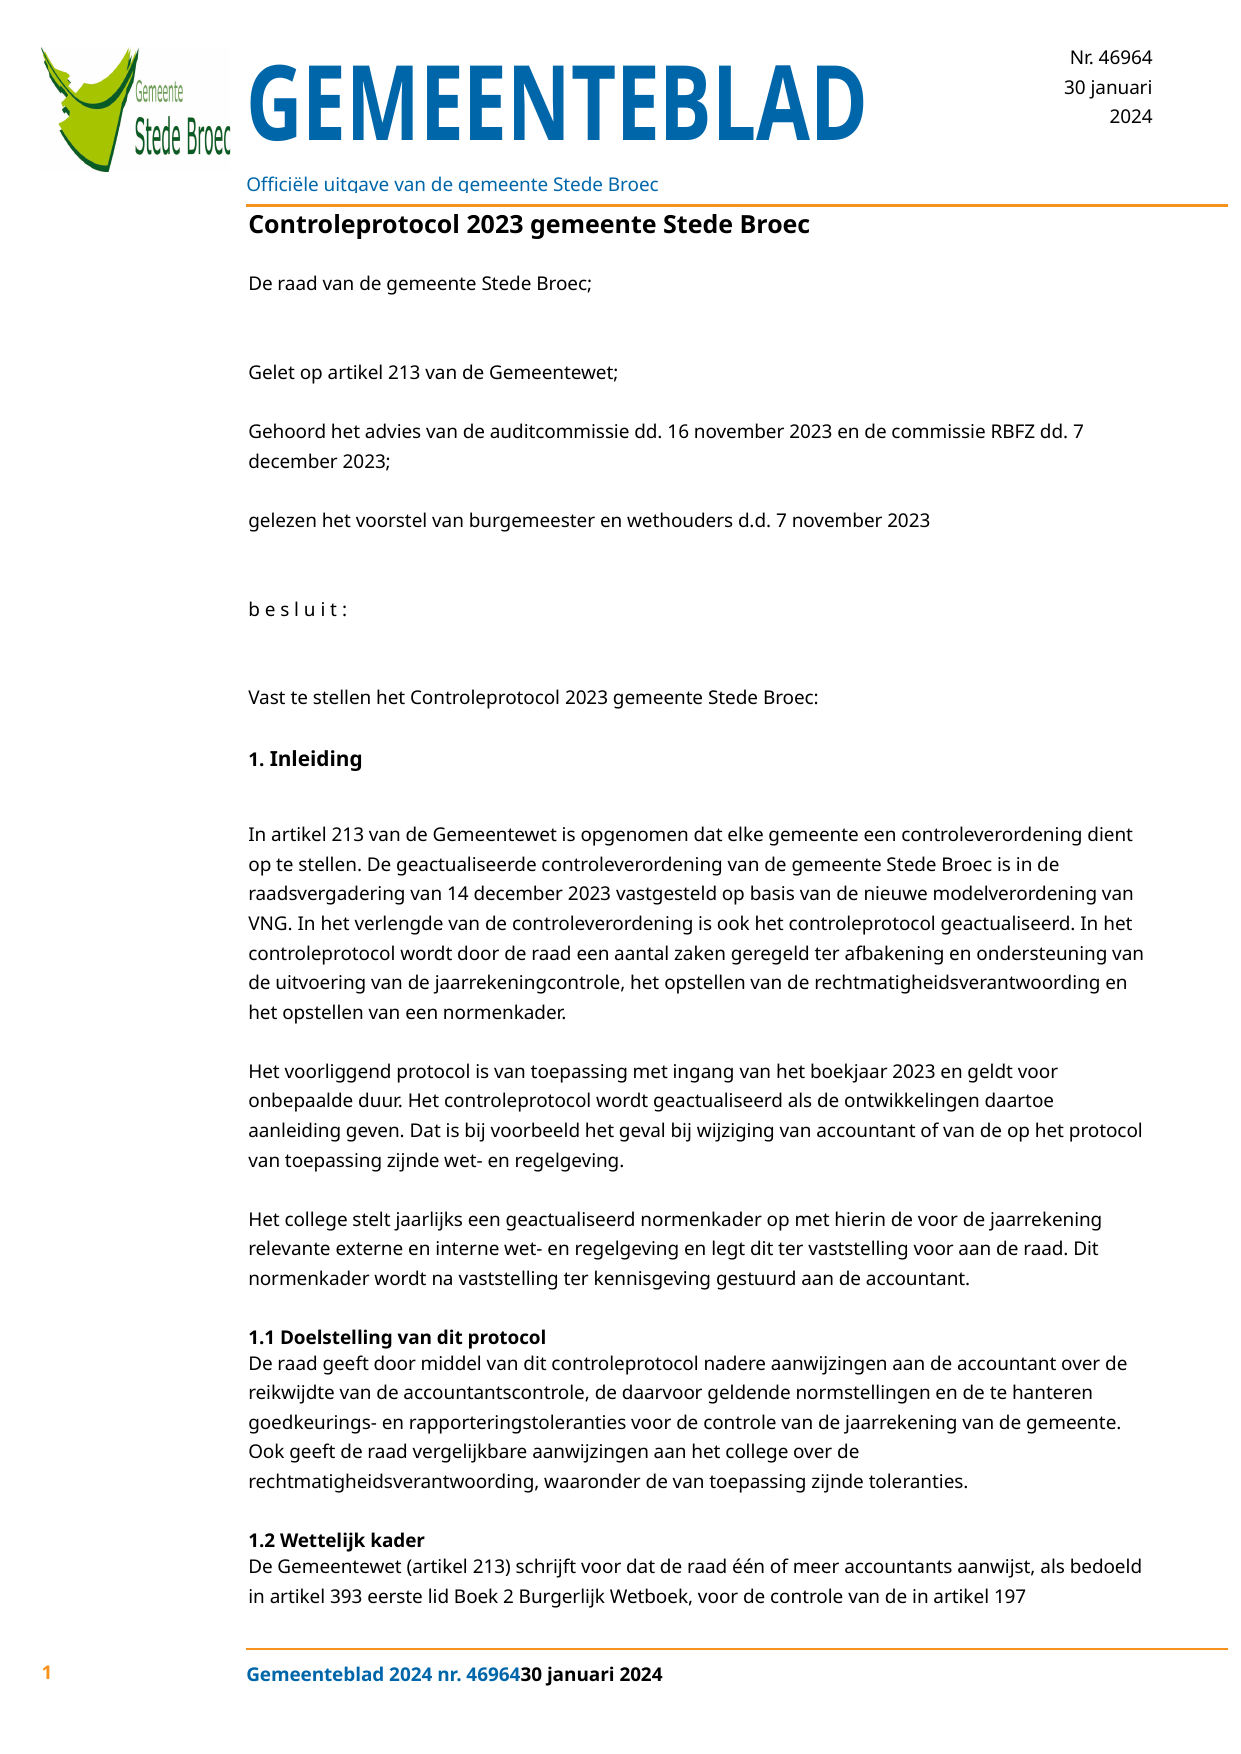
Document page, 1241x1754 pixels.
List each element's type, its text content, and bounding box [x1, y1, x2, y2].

text De raad van de gemeente Stede Broec; [248, 270, 1152, 296]
text De raad geeft door middel van dit controleprotocol nadere aanwijzingen aan de accountant over de reikwijdte van de accountantscontrole, de daarvoor geldende normstellingen en de te hanteren goedkeurings- en rapporteringstoleranties voor de controle van de jaarrekening van de gemeente. [248, 1350, 1152, 1435]
text In artikel 213 van de Gemeentewet is opgenomen dat elke gemeente een controleverordening dient op te stellen. De geactualiseerde controleverordening van de gemeente Stede Broec is in de raadsvergadering van 14 december 2023 vastgesteld op basis van de nieuwe modelverordening van VNG. In het verlengde van de controleverordening is ook het controleprotocol geactualiseerd. In het controleprotocol wordt door de raad een aantal zaken geregeld ter afbakening en ondersteuning van de uitvoering van de jaarrekeningcontrole, het opstellen van de rechtmatigheidsverantwoording en het opstellen van een normenkader. [248, 821, 1152, 1024]
picture [41, 47, 231, 172]
text 1.2 Wettelijk kader [248, 1527, 1152, 1553]
text Het college stelt jaarlijks een geactualiseerd normenkader op met hierin de voor de jaarrekening relevante externe en interne wet- en regelgeving en legt dit ter vaststelling voor aan de raad. Dit normenkader wordt na vaststelling ter kennisgeving gestuurd aan de accountant. [248, 1206, 1152, 1291]
text Controleprotocol 2023 gemeente Stede Broec [248, 207, 1152, 241]
text gelezen het voorstel van burgemeester en wethouders d.d. 7 november 2023 [248, 507, 1152, 533]
text Gehoord het advies van de auditcommissie dd. 16 november 2023 en de commissie RBFZ dd. 7 december 2023; [248, 418, 1152, 473]
text 1. Inleiding [248, 744, 1152, 772]
text 1.1 Doelstelling van dit protocol [248, 1324, 1152, 1350]
text Gelet op artikel 213 van de Gemeentewet; [248, 359, 1152, 385]
text De Gemeentewet (artikel 213) schrijft voor dat de raad één of meer accountants aanwijst, als bedoeld in artikel 393 eerste lid Boek 2 Burgerlijk Wetboek, voor de controle van de in artikel 197 [248, 1553, 1152, 1608]
text b e s l u i t : [248, 596, 1152, 621]
text Het voorliggend protocol is van toepassing met ingang van het boekjaar 2023 en geldt voor onbepaalde duur. Het controleprotocol wordt geactualiseerd als de ontwikkelingen daartoe aanleiding geven. Dat is bij voorbeeld het geval bij wijziging van accountant of van de op het protocol van toepassing zijnde wet- en regelgeving. [248, 1058, 1152, 1172]
text Vast te stellen het Controleprotocol 2023 gemeente Stede Broec: [248, 684, 1152, 710]
text Ook geeft de raad vergelijkbare aanwijzingen aan het college over de rechtmatigheidsverantwoording, waaronder de van toepassing zijnde toleranties. [248, 1439, 1152, 1494]
